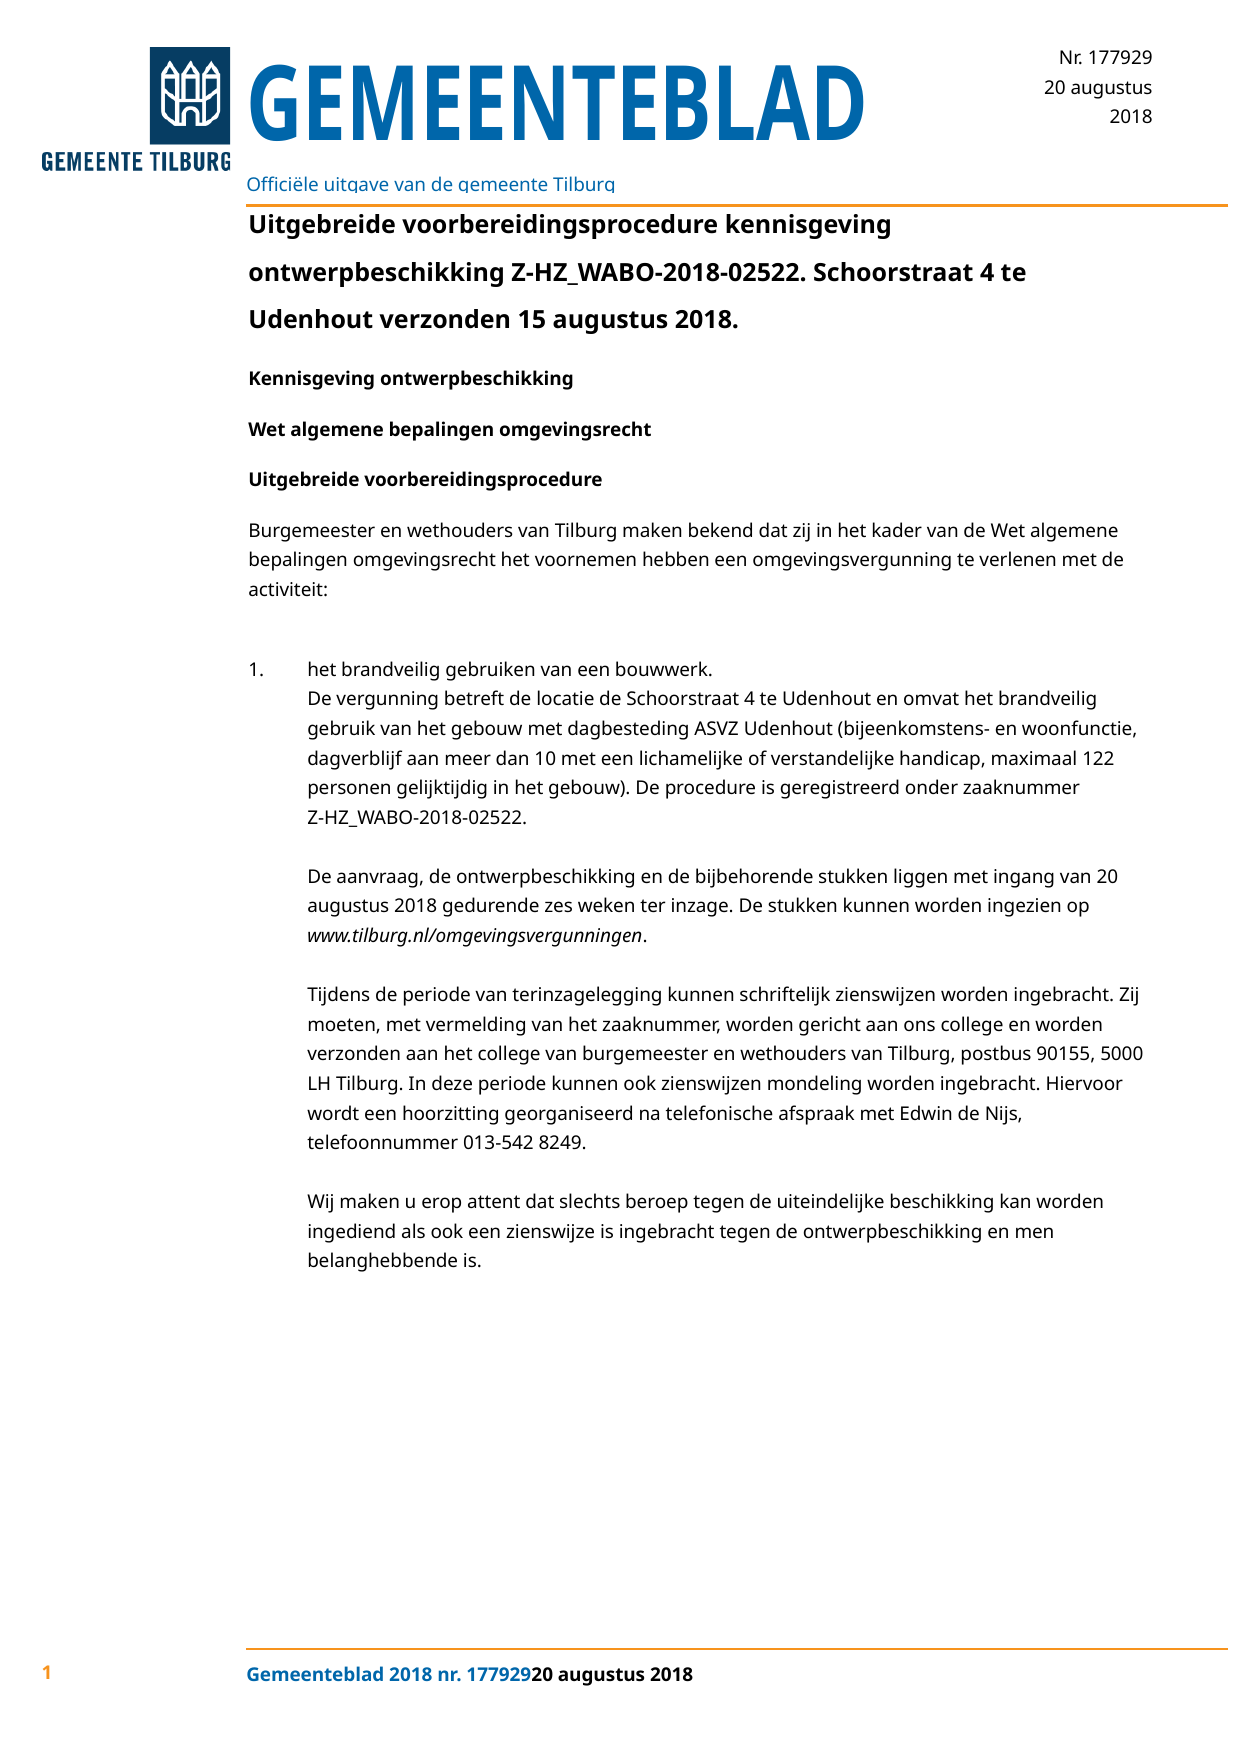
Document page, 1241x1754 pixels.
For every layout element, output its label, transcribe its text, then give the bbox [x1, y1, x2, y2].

text Uitgebreide voorbereidingsprocedure [248, 466, 1152, 492]
list het brandveilig gebruiken van een bouwwerk. [248, 656, 1152, 682]
picture [41, 47, 231, 172]
text Burgemeester en wethouders van Tilburg maken bekend dat zij in het kader van de Wet algemene bepalingen omgevingsrecht het voornemen hebben een omgevingsvergunning te verlenen met de activiteit: [248, 517, 1152, 602]
text Wet algemene bepalingen omgevingsrecht [248, 416, 1152, 442]
text Kennisgeving ontwerpbeschikking [248, 366, 1152, 391]
list Z-HZ_WABO-2018-02522. [248, 804, 1152, 829]
list Wij maken u erop attent dat slechts beroep tegen de uiteindelijke beschikking kan worden ingediend als ook een zienswijze is ingebracht tegen de ontwerpbeschikking en men belanghebbende is. [248, 1188, 1152, 1273]
list Tijdens de periode van terinzagelegging kunnen schriftelijk zienswijzen worden ingebracht. Zij moeten, met vermelding van het zaaknummer, worden gericht aan ons college en worden verzonden aan het college van burgemeester en wethouders van Tilburg, postbus 90155, 5000 LH Tilburg. In deze periode kunnen ook zienswijzen mondeling worden ingebracht. Hiervoor wordt een hoorzitting georganiseerd na telefonische afspraak met Edwin de Nijs, telefoonnummer 013-542 8249. [248, 981, 1152, 1155]
list De vergunning betreft de locatie de Schoorstraat 4 te Udenhout en omvat het brandveilig gebruik van het gebouw met dagbesteding ASVZ Udenhout (bijeenkomstens- en woonfunctie, dagverblijf aan meer dan 10 met een lichamelijke of verstandelijke handicap, maximaal 122 personen gelijktijdig in het gebouw). De procedure is geregistreerd onder zaaknummer [248, 686, 1152, 800]
text Uitgebreide voorbereidingsprocedure kennisgeving ontwerpbeschikking Z-HZ_WABO-2018-02522. Schoorstraat 4 te Udenhout verzonden 15 augustus 2018. [248, 207, 1152, 336]
list De aanvraag, de ontwerpbeschikking en de bijbehorende stukken liggen met ingang van 20 augustus 2018 gedurende zes weken ter inzage. De stukken kunnen worden ingezien op www.tilburg.nl/omgevingsvergunningen. [248, 863, 1152, 948]
